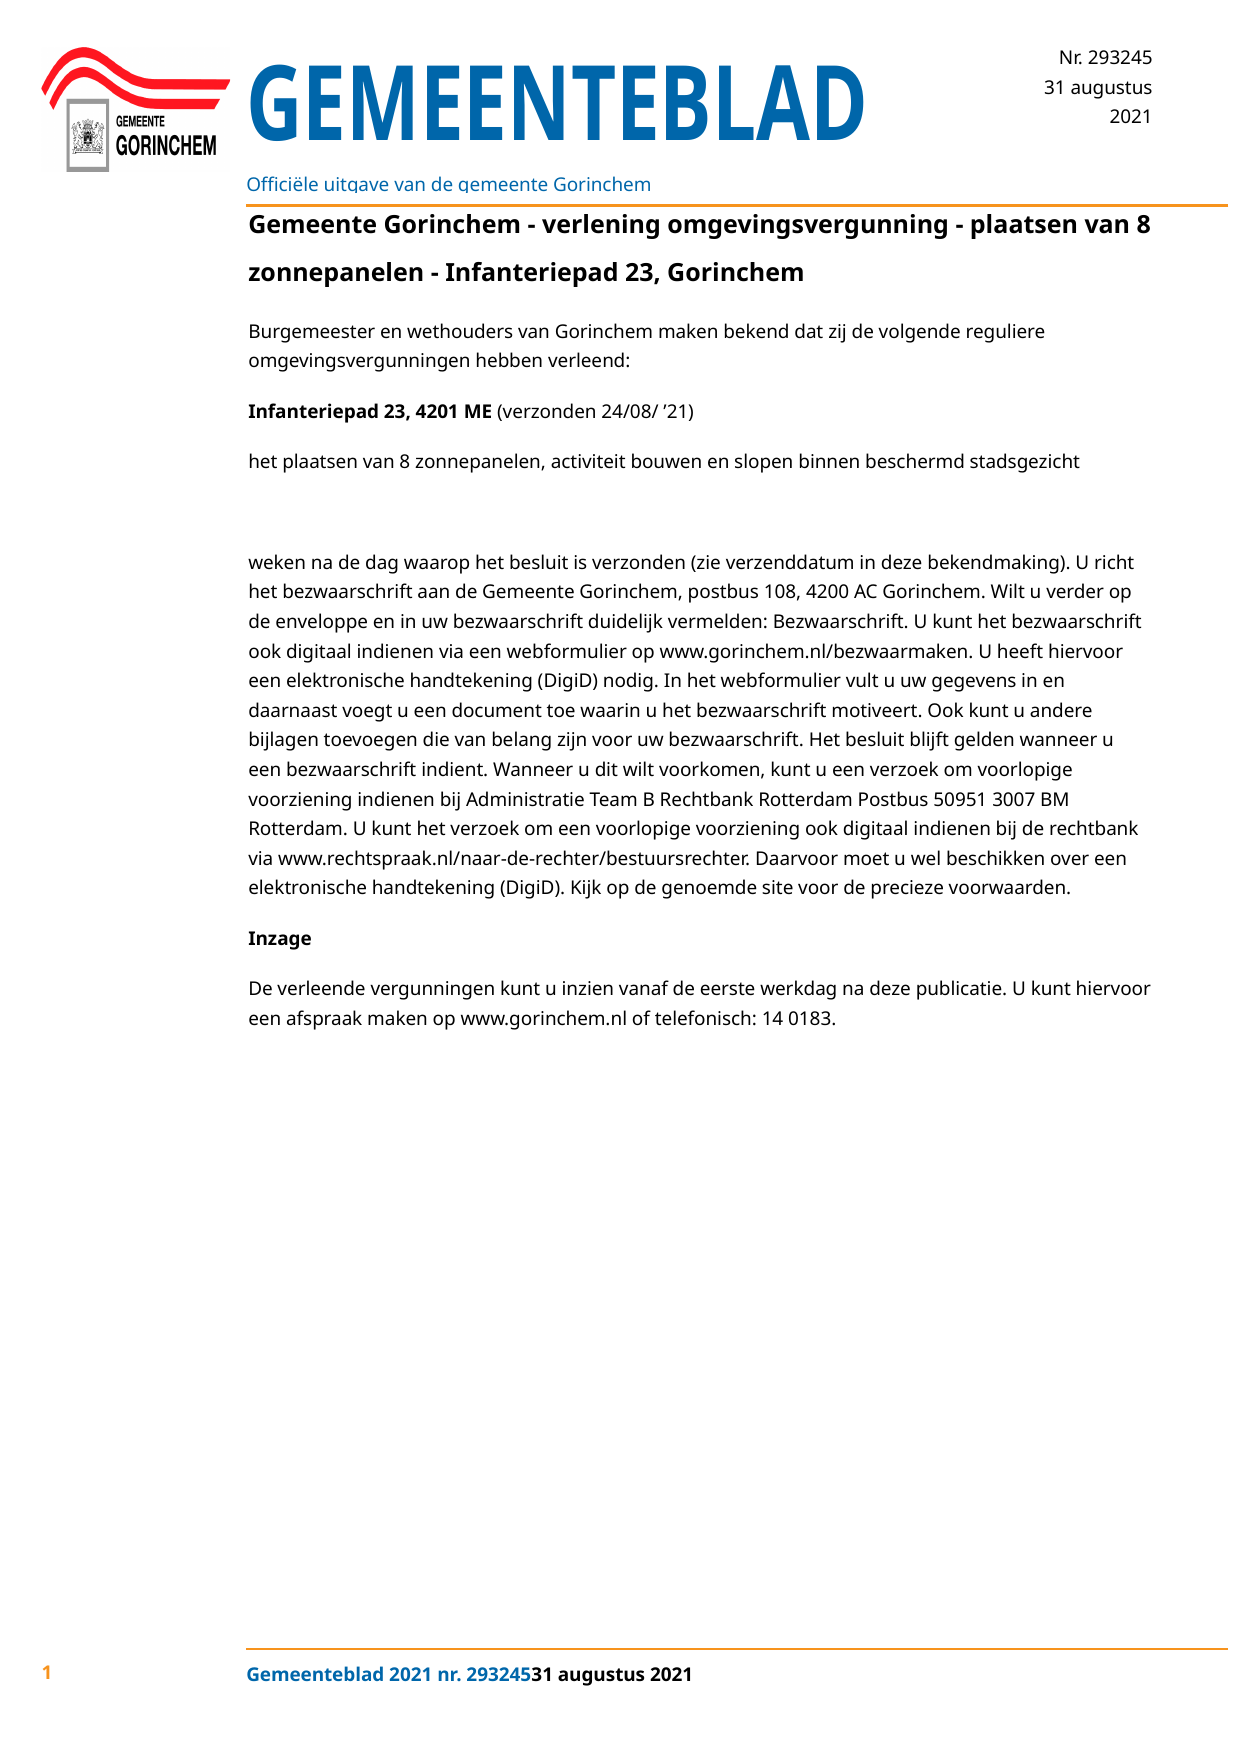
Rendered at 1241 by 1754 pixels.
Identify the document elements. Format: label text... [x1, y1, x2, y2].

text Burgemeester en wethouders van Gorinchem maken bekend dat zij de volgende reguliere omgevingsvergunningen hebben verleend: [248, 318, 1152, 373]
picture [41, 47, 231, 172]
text De verleende vergunningen kunt u inzien vanaf de eerste werkdag na deze publicatie. U kunt hiervoor een afspraak maken op www.gorinchem.nl of telefonisch: 14 0183. [248, 975, 1152, 1031]
text weken na de dag waarop het besluit is verzonden (zie verzenddatum in deze bekendmaking). U richt het bezwaarschrift aan de Gemeente Gorinchem, postbus 108, 4200 AC Gorinchem. Wilt u verder op de enveloppe en in uw bezwaarschrift duidelijk vermelden: Bezwaarschrift. U kunt het bezwaarschrift ook digitaal indienen via een webformulier op www.gorinchem.nl/bezwaarmaken. U heeft hiervoor een elektronische handtekening (DigiD) nodig. In het webformulier vult u uw gegevens in en daarnaast voegt u een document toe waarin u het bezwaarschrift motiveert. Ook kunt u andere bijlagen toevoegen die van belang zijn voor uw bezwaarschrift. Het besluit blijft gelden wanneer u een bezwaarschrift indient. Wanneer u dit wilt voorkomen, kunt u een verzoek om voorlopige voorziening indienen bij Administratie Team B Rechtbank Rotterdam Postbus 50951 3007 BM Rotterdam. U kunt het verzoek om een voorlopige voorziening ook digitaal indienen bij de rechtbank via www.rechtspraak.nl/naar-de-rechter/bestuursrechter. Daarvoor moet u wel beschikken over een elektronische handtekening (DigiD). Kijk op de genoemde site voor de precieze voorwaarden. [248, 549, 1152, 900]
text Inzage [248, 925, 1152, 951]
text Infanteriepad 23, 4201 ME (verzonden 24/08/ ’21) [248, 398, 1152, 424]
text het plaatsen van 8 zonnepanelen, activiteit bouwen en slopen binnen beschermd stadsgezicht [248, 448, 1152, 474]
text Gemeente Gorinchem - verlening omgevingsvergunning - plaatsen van 8 zonnepanelen - Infanteriepad 23, Gorinchem [248, 207, 1152, 288]
